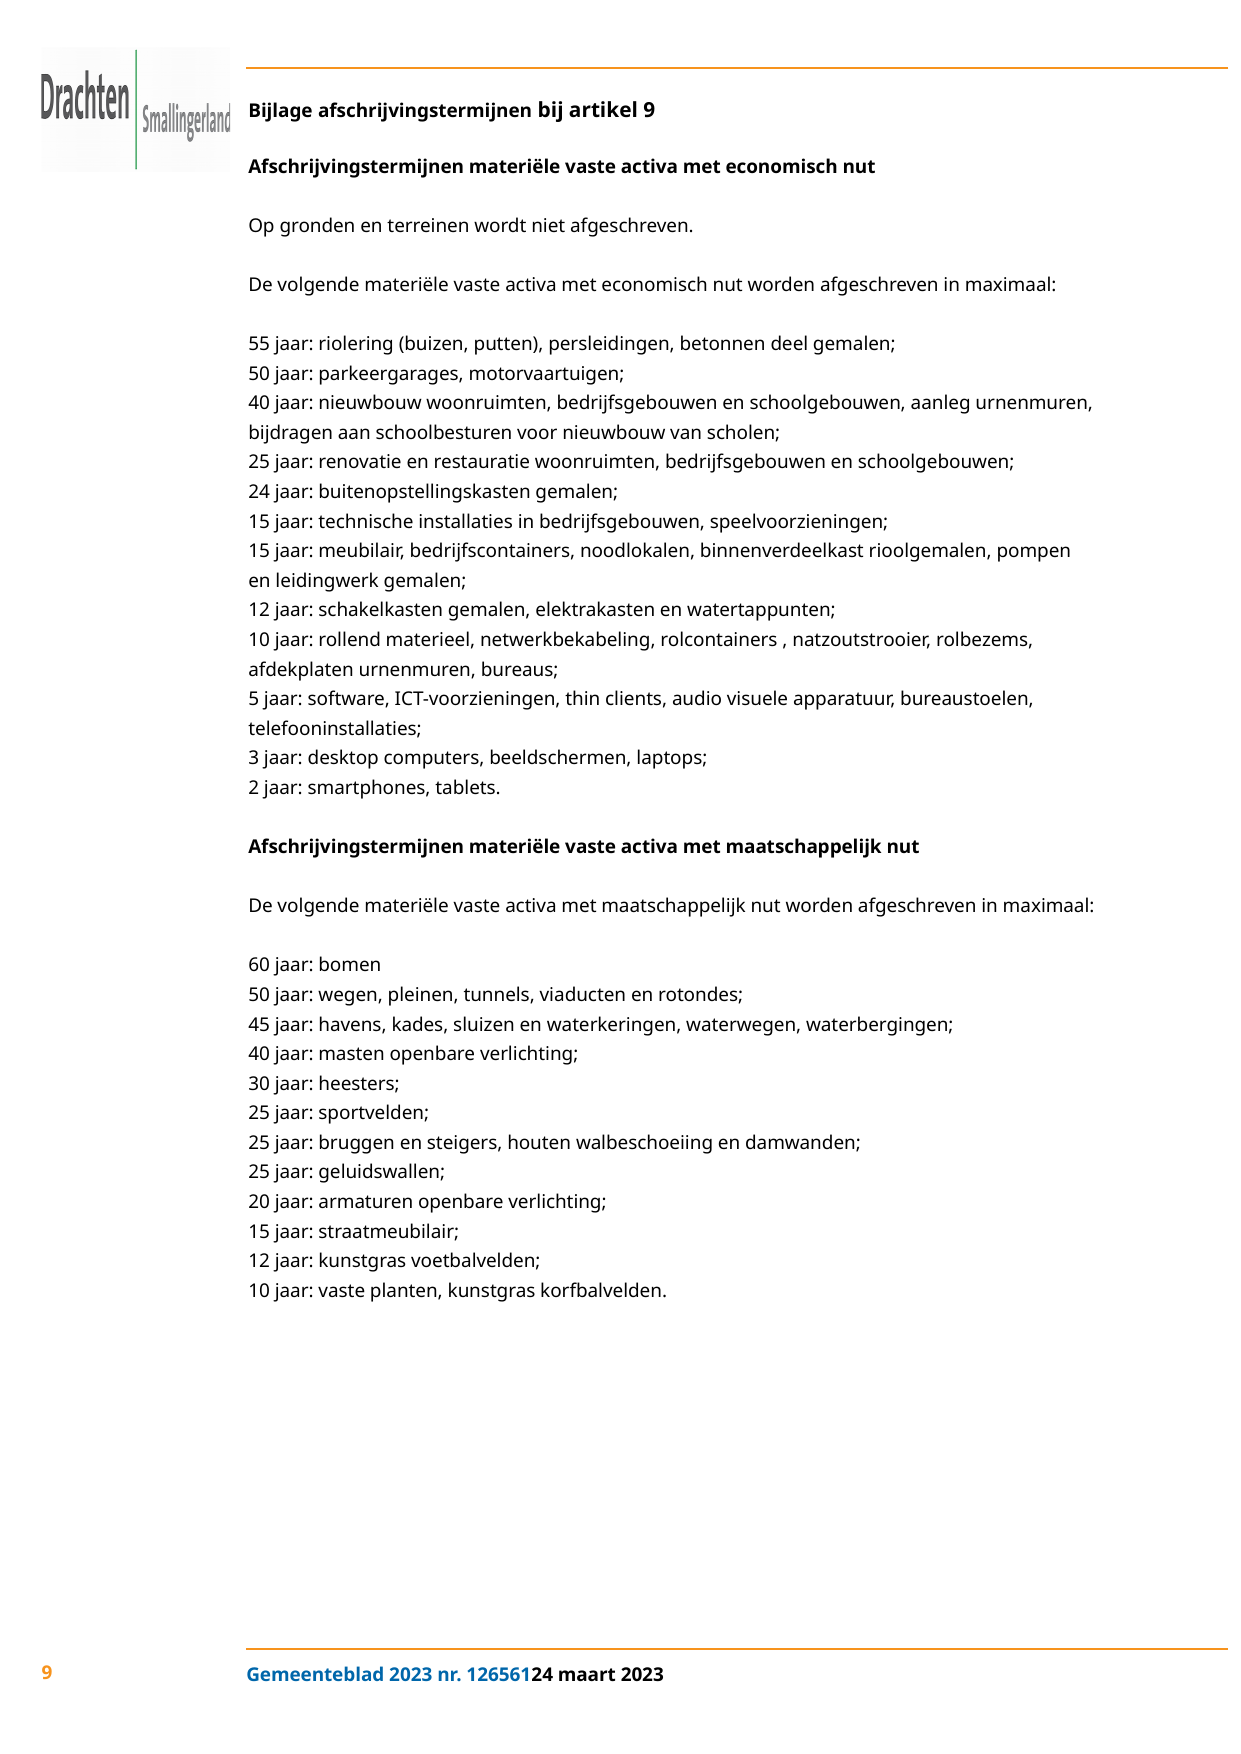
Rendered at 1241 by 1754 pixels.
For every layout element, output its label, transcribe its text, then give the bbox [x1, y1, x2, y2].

text 45 jaar: havens, kades, sluizen en waterkeringen, waterwegen, waterbergingen; [248, 1011, 1152, 1037]
text Afschrijvingstermijnen materiële vaste activa met maatschappelijk nut [248, 833, 1152, 859]
text 12 jaar: schakelkasten gemalen, elektrakasten en watertappunten; [248, 597, 1152, 622]
text 25 jaar: bruggen en steigers, houten walbeschoeiing en damwanden; [248, 1129, 1152, 1155]
text Afschrijvingstermijnen materiële vaste activa met economisch nut [248, 153, 1152, 179]
text 5 jaar: software, ICT-voorzieningen, thin clients, audio visuele apparatuur, bureaustoelen, [248, 685, 1152, 711]
picture [41, 47, 231, 172]
text 15 jaar: straatmeubilair; [248, 1218, 1152, 1244]
text 15 jaar: meubilair, bedrijfscontainers, noodlokalen, binnenverdeelkast rioolgemalen, pompen [248, 537, 1152, 563]
text Bijlage afschrijvingstermijnen bij artikel 9 [248, 95, 1152, 123]
text De volgende materiële vaste activa met maatschappelijk nut worden afgeschreven in maximaal: [248, 892, 1152, 918]
text 25 jaar: renovatie en restauratie woonruimten, bedrijfsgebouwen en schoolgebouwen; [248, 449, 1152, 474]
text Op gronden en terreinen wordt niet afgeschreven. [248, 212, 1152, 238]
text 50 jaar: parkeergarages, motorvaartuigen; [248, 360, 1152, 386]
text afdekplaten urnenmuren, bureaus; [248, 656, 1152, 682]
text 50 jaar: wegen, pleinen, tunnels, viaducten en rotondes; [248, 981, 1152, 1007]
text 30 jaar: heesters; [248, 1070, 1152, 1096]
text 15 jaar: technische installaties in bedrijfsgebouwen, speelvoorzieningen; [248, 508, 1152, 534]
text 2 jaar: smartphones, tablets. [248, 774, 1152, 800]
text en leidingwerk gemalen; [248, 567, 1152, 593]
text 60 jaar: bomen [248, 952, 1152, 977]
text 12 jaar: kunstgras voetbalvelden; [248, 1247, 1152, 1273]
text 40 jaar: nieuwbouw woonruimten, bedrijfsgebouwen en schoolgebouwen, aanleg urnenmuren, [248, 389, 1152, 415]
text 3 jaar: desktop computers, beeldschermen, laptops; [248, 744, 1152, 770]
text 10 jaar: rollend materieel, netwerkbekabeling, rolcontainers , natzoutstrooier, rolbezems, [248, 626, 1152, 652]
text 24 jaar: buitenopstellingskasten gemalen; [248, 478, 1152, 504]
text De volgende materiële vaste activa met economisch nut worden afgeschreven in maximaal: [248, 271, 1152, 297]
text 25 jaar: geluidswallen; [248, 1159, 1152, 1184]
text 25 jaar: sportvelden; [248, 1099, 1152, 1125]
text 55 jaar: riolering (buizen, putten), persleidingen, betonnen deel gemalen; [248, 330, 1152, 356]
text 20 jaar: armaturen openbare verlichting; [248, 1188, 1152, 1214]
text 10 jaar: vaste planten, kunstgras korfbalvelden. [248, 1277, 1152, 1303]
text 40 jaar: masten openbare verlichting; [248, 1040, 1152, 1066]
text bijdragen aan schoolbesturen voor nieuwbouw van scholen; [248, 419, 1152, 445]
text telefooninstallaties; [248, 715, 1152, 741]
